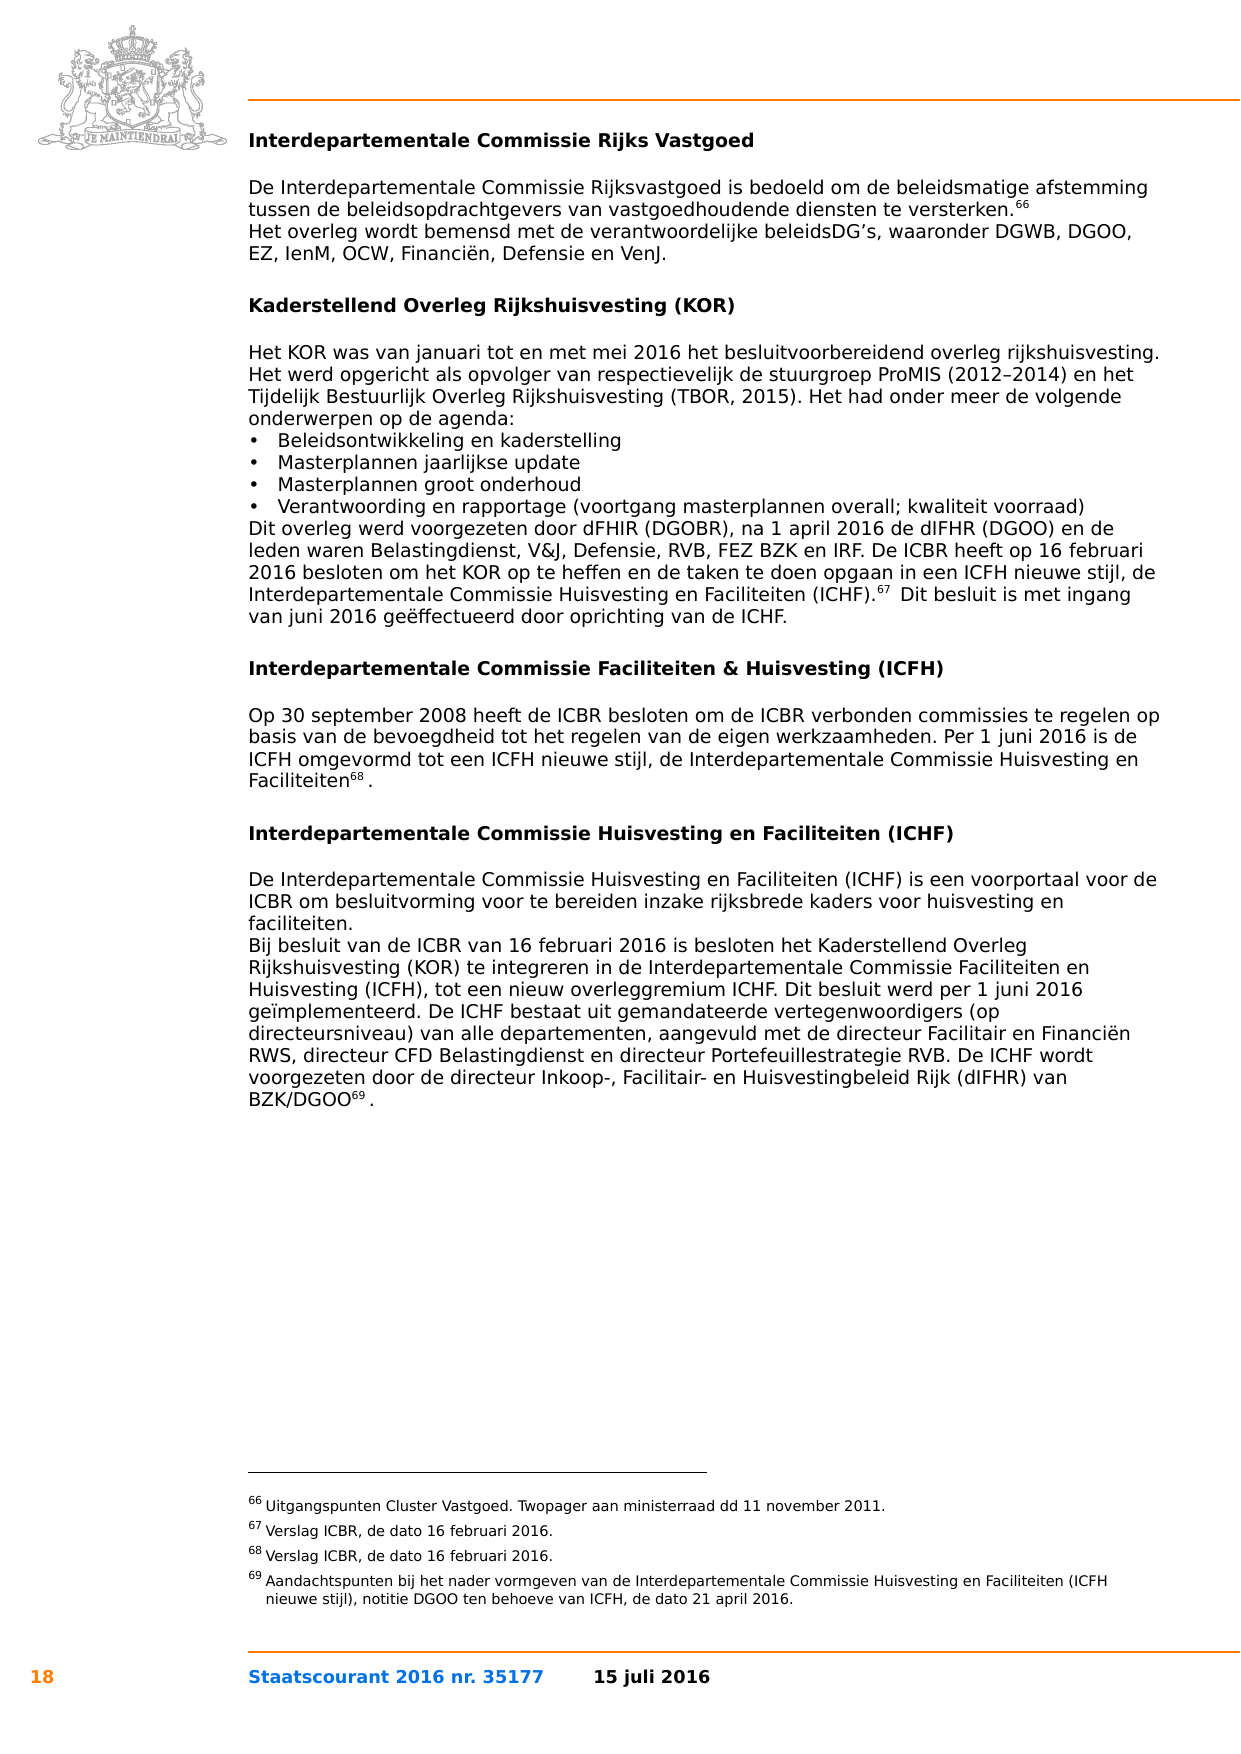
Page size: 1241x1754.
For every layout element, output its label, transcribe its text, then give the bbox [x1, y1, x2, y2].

text • Masterplannen groot onderhoud [248, 474, 1163, 496]
text Het overleg wordt bemensd met de verantwoordelijke beleidsDG’s, waaronder DGWB, DGOO, EZ, IenM, OCW, Financiën, Defensie en VenJ. [248, 221, 1163, 265]
text Op 30 september 2008 heeft de ICBR besloten om de ICBR verbonden commissies te regelen op basis van de bevoegdheid tot het regelen van de eigen werkzaamheden. Per 1 juni 2016 is de ICFH omgevormd tot een ICFH nieuwe stijl, de Interdepartementale Commissie Huisvesting en Faciliteiten. [248, 704, 1163, 792]
text Uitgangspunten Cluster Vastgoed. Twopager aan ministerraad dd 11 november 2011. [248, 1494, 1163, 1516]
subtitle Interdepartementale Commissie Rijks Vastgoed [248, 130, 1163, 152]
text De Interdepartementale Commissie Huisvesting en Faciliteiten (ICHF) is een voorportaal voor de ICBR om besluitvorming voor te bereiden inzake rijksbrede kaders voor huisvesting en faciliteiten. [248, 869, 1163, 935]
text Bij besluit van de ICBR van 16 februari 2016 is besloten het Kaderstellend Overleg Rijkshuisvesting (KOR) te integreren in de Interdepartementale Commissie Faciliteiten en Huisvesting (ICFH), tot een nieuw overleggremium ICHF. Dit besluit werd per 1 juni 2016 geïmplementeerd. De ICHF bestaat uit gemandateerde vertegenwoordigers (op directeursniveau) van alle departementen, aangevuld met de directeur Facilitair en Financiën RWS, directeur CFD Belastingdienst en directeur Portefeuillestrategie RVB. De ICHF wordt voorgezeten door de directeur Inkoop-, Facilitair- en Huisvestingbeleid Rijk (dIFHR) van BZK/DGOO. [248, 935, 1163, 1111]
subtitle Interdepartementale Commissie Faciliteiten & Huisvesting (ICFH) [248, 657, 1163, 679]
text • Masterplannen jaarlijkse update [248, 452, 1163, 474]
text Het KOR was van januari tot en met mei 2016 het besluitvoorbereidend overleg rijkshuisvesting. Het werd opgericht als opvolger van respectievelijk de stuurgroep ProMIS (2012–2014) en het Tijdelijk Bestuurlijk Overleg Rijkshuisvesting (TBOR, 2015). Het had onder meer de volgende onderwerpen op de agenda: [248, 342, 1163, 430]
text Verslag ICBR, de dato 16 februari 2016. [248, 1519, 1163, 1541]
text Aandachtspunten bij het nader vormgeven van de Interdepartementale Commissie Huisvesting en Faciliteiten (ICFH nieuwe stijl), notitie DGOO ten behoeve van ICFH, de dato 21 april 2016. [248, 1569, 1163, 1608]
text De Interdepartementale Commissie Rijksvastgoed is bedoeld om de beleidsmatige afstemming tussen de beleidsopdrachtgevers van vastgoedhoudende diensten te versterken. [248, 177, 1163, 221]
picture [38, 25, 227, 150]
subtitle Kaderstellend Overleg Rijkshuisvesting (KOR) [248, 295, 1163, 317]
text • Verantwoording en rapportage (voortgang masterplannen overall; kwaliteit voorraad) [248, 496, 1163, 518]
text • Beleidsontwikkeling en kaderstelling [248, 430, 1163, 452]
subtitle Interdepartementale Commissie Huisvesting en Faciliteiten (ICHF) [248, 822, 1163, 844]
text Verslag ICBR, de dato 16 februari 2016. [248, 1544, 1163, 1566]
text Dit overleg werd voorgezeten door dFHIR (DGOBR), na 1 april 2016 de dIFHR (DGOO) en de leden waren Belastingdienst, V&J, Defensie, RVB, FEZ BZK en IRF. De ICBR heeft op 16 februari 2016 besloten om het KOR op te heffen en de taken te doen opgaan in een ICFH nieuwe stijl, de Interdepartementale Commissie Huisvesting en Faciliteiten (ICHF). Dit besluit is met ingang van juni 2016 geëffectueerd door oprichting van de ICHF. [248, 518, 1163, 627]
